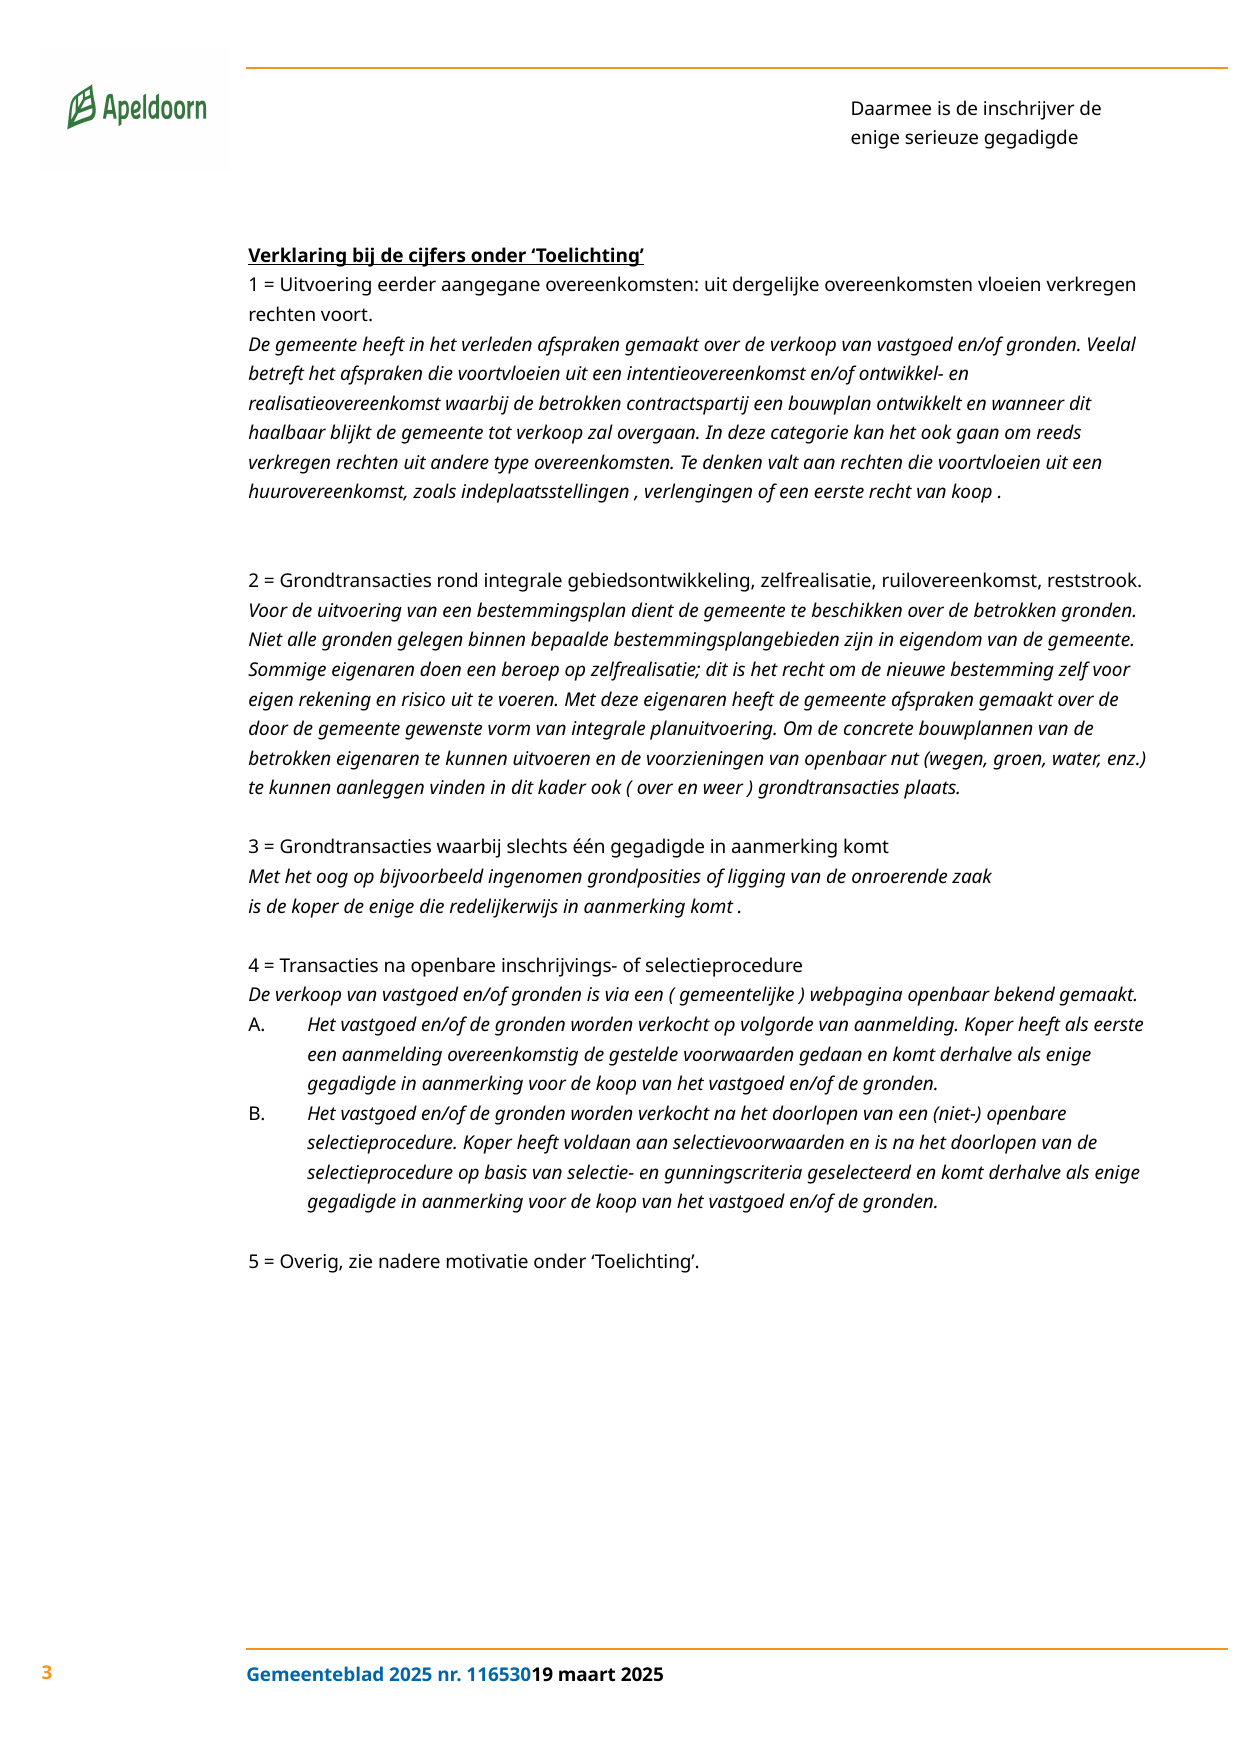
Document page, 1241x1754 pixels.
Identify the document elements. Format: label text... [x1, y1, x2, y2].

table_cell [549, 95, 850, 150]
list Het vastgoed en/of de gronden worden verkocht op volgorde van aanmelding. Koper heeft als eerste een aanmelding overeenkomstig de gestelde voorwaarden gedaan en komt derhalve als enige gegadigde in aanmerking voor de koop van het vastgoed en/of de gronden. [248, 1011, 1152, 1096]
list Het vastgoed en/of de gronden worden verkocht na het doorlopen van een (niet-) openbare selectieprocedure. Koper heeft voldaan aan selectievoorwaarden en is na het doorlopen van de selectieprocedure op basis van selectie- en gunningscriteria geselecteerd en komt derhalve als enige gegadigde in aanmerking voor de koop van het vastgoed en/of de gronden. [248, 1100, 1152, 1214]
picture [41, 47, 231, 172]
text is de koper de enige die redelijkerwijs in aanmerking komt . [248, 893, 1152, 919]
text De gemeente heeft in het verleden afspraken gemaakt over de verkoop van vastgoed en/of gronden. Veelal betreft het afspraken die voortvloeien uit een intentieovereenkomst en/of ontwikkel- en realisatieovereenkomst waarbij de betrokken contractspartij een bouwplan ontwikkelt en wanneer dit haalbaar blijkt de gemeente tot verkoop zal overgaan. In deze categorie kan het ook gaan om reeds verkregen rechten uit andere type overeenkomsten. Te denken valt aan rechten die voortvloeien uit een huurovereenkomst, zoals indeplaatsstellingen , verlengingen of een eerste recht van koop . [248, 331, 1152, 504]
text 2 = Grondtransacties rond integrale gebiedsontwikkeling, zelfrealisatie, ruilovereenkomst, reststrook. [248, 567, 1152, 593]
text Met het oog op bijvoorbeeld ingenomen grondposities of ligging van de onroerende zaak [248, 863, 1152, 889]
text 4 = Transacties na openbare inschrijvings- of selectieprocedure [248, 952, 1152, 978]
table_cell [248, 95, 549, 150]
text 5 = Overig, zie nadere motivatie onder ‘Toelichting’. [248, 1248, 1152, 1274]
text 3 = Grondtransacties waarbij slechts één gegadigde in aanmerking komt [248, 834, 1152, 859]
text Verklaring bij de cijfers onder ‘Toelichting’ [248, 242, 1152, 268]
text 1 = Uitvoering eerder aangegane overeenkomsten: uit dergelijke overeenkomsten vloeien verkregen rechten voort. [248, 272, 1152, 327]
text Voor de uitvoering van een bestemmingsplan dient de gemeente te beschikken over de betrokken gronden. Niet alle gronden gelegen binnen bepaalde bestemmingsplangebieden zijn in eigendom van de gemeente. Sommige eigenaren doen een beroep op zelfrealisatie; dit is het recht om de nieuwe bestemming zelf voor eigen rekening en risico uit te voeren. Met deze eigenaren heeft de gemeente afspraken gemaakt over de door de gemeente gewenste vorm van integrale planuitvoering. Om de concrete bouwplannen van de betrokken eigenaren te kunnen uitvoeren en de voorzieningen van openbaar nut (wegen, groen, water, enz.) te kunnen aanleggen vinden in dit kader ook ( over en weer ) grondtransacties plaats. [248, 597, 1152, 800]
text De verkoop van vastgoed en/of gronden is via een ( gemeentelijke ) webpagina openbaar bekend gemaakt. [248, 982, 1152, 1007]
table_cell Daarmee is de inschrijver de enige serieuze gegadigde [850, 95, 1152, 150]
